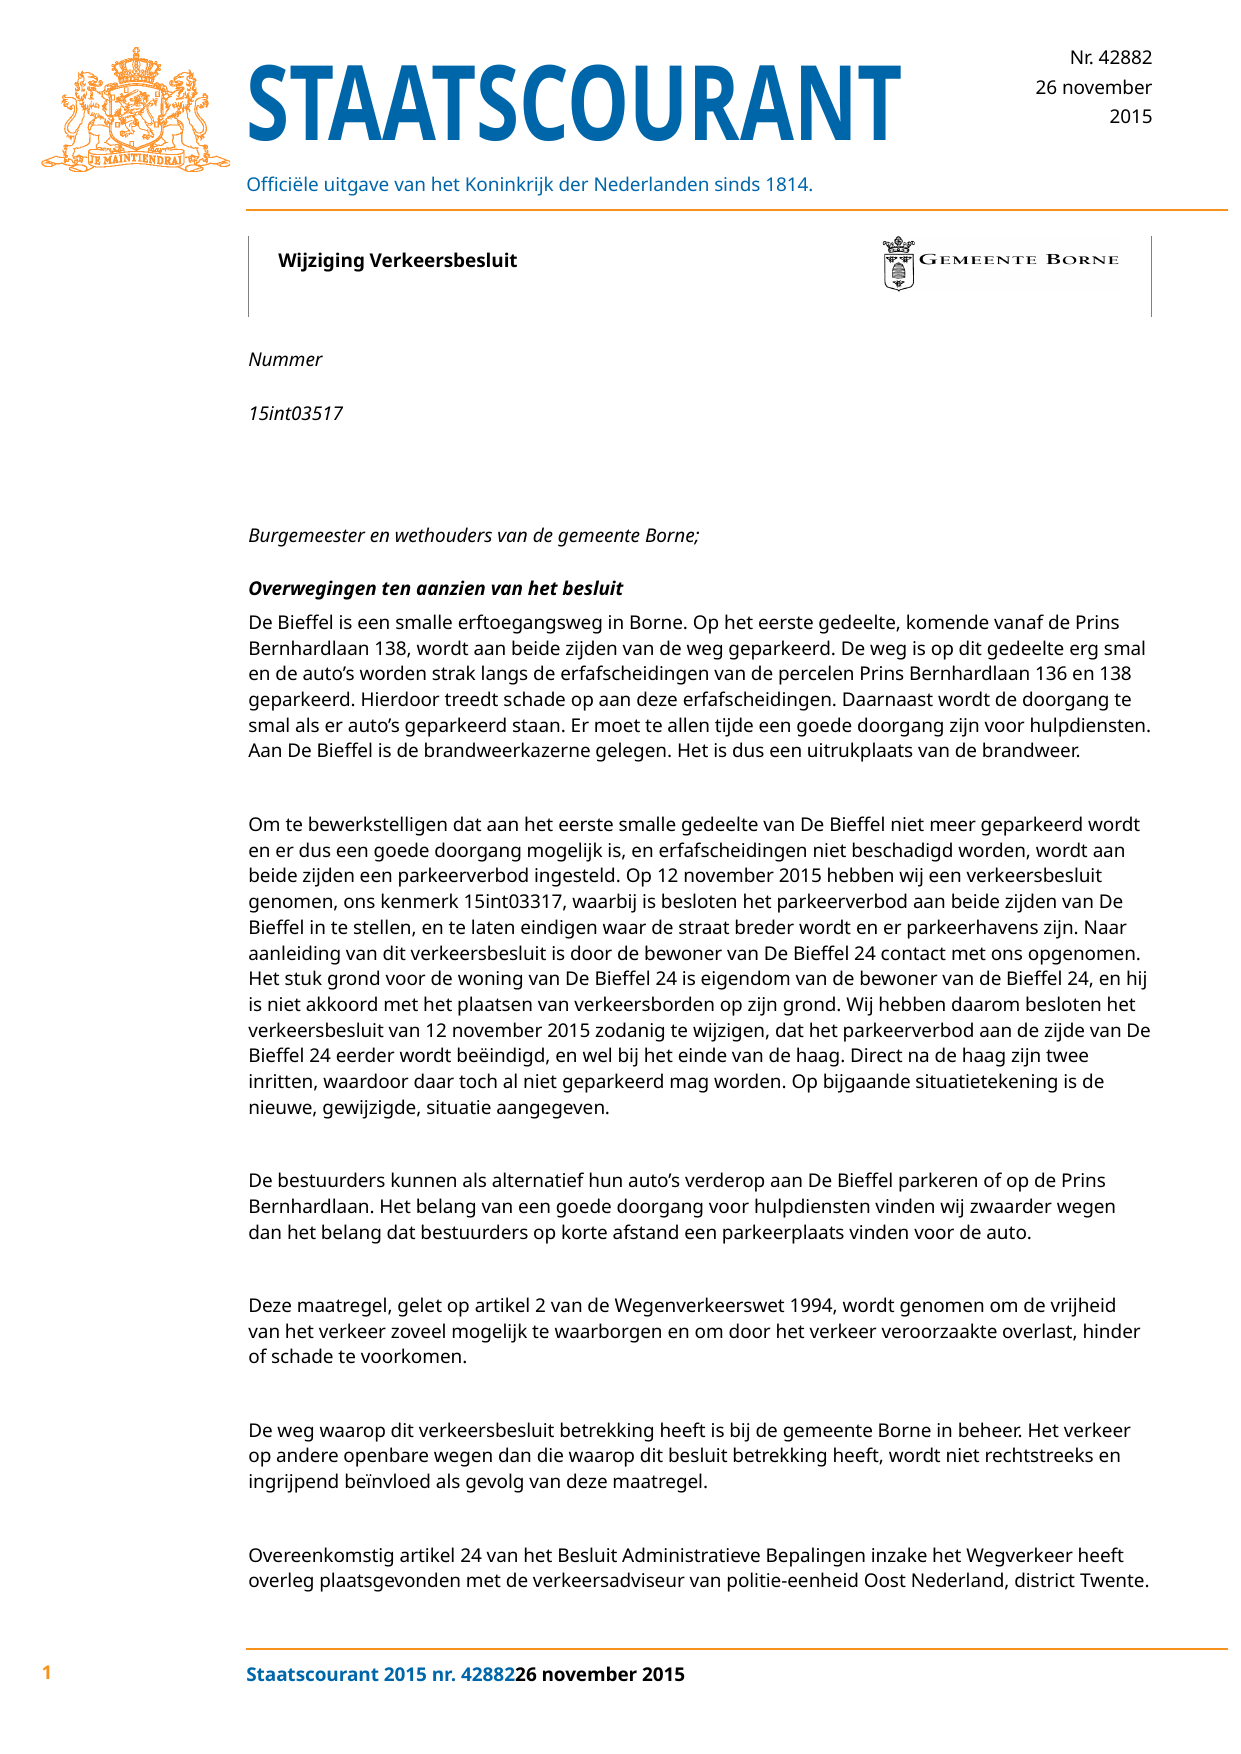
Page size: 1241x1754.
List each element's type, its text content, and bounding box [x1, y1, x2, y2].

text Nummer [248, 346, 1152, 372]
text De bestuurders kunnen als alternatief hun auto’s verderop aan De Bieffel parkeren of op de Prins Bernhardlaan. Het belang van een goede doorgang voor hulpdiensten vinden wij zwaarder wegen dan het belang dat bestuurders op korte afstand een parkeerplaats vinden voor de auto. [248, 1167, 1152, 1244]
table_header Wijziging Verkeersbesluit [249, 236, 850, 317]
text Deze maatregel, gelet op artikel 2 van de Wegenverkeerswet 1994, wordt genomen om de vrijheid van het verkeer zoveel mogelijk te waarborgen en om door het verkeer veroorzaakte overlast, hinder of schade te voorkomen. [248, 1292, 1152, 1369]
text De Bieffel is een smalle erftoegangsweg in Borne. Op het eerste gedeelte, komende vanaf de Prins Bernhardlaan 138, wordt aan beide zijden van de weg geparkeerd. De weg is op dit gedeelte erg smal en de auto’s worden strak langs de erfafscheidingen van de percelen Prins Bernhardlaan 136 en 138 geparkeerd. Hierdoor treedt schade op aan deze erfafscheidingen. Daarnaast wordt de doorgang te smal als er auto’s geparkeerd staan. Er moet te allen tijde een goede doorgang zijn voor hulpdiensten. Aan De Bieffel is de brandweerkazerne gelegen. Het is dus een uitrukplaats van de brandweer. [248, 609, 1152, 763]
text Om te bewerkstelligen dat aan het eerste smalle gedeelte van De Bieffel niet meer geparkeerd wordt en er dus een goede doorgang mogelijk is, en erfafscheidingen niet beschadigd worden, wordt aan beide zijden een parkeerverbod ingesteld. Op 12 november 2015 hebben wij een verkeersbesluit genomen, ons kenmerk 15int03317, waarbij is besloten het parkeerverbod aan beide zijden van De Bieffel in te stellen, en te laten eindigen waar de straat breder wordt en er parkeerhavens zijn. Naar aanleiding van dit verkeersbesluit is door de bewoner van De Bieffel 24 contact met ons opgenomen. Het stuk grond voor de woning van De Bieffel 24 is eigendom van de bewoner van de Bieffel 24, en hij is niet akkoord met het plaatsen van verkeersborden op zijn grond. Wij hebben daarom besloten het verkeersbesluit van 12 november 2015 zodanig te wijzigen, dat het parkeerverbod aan de zijde van De Bieffel 24 eerder wordt beëindigd, en wel bij het einde van de haag. Direct na de haag zijn twee inritten, waardoor daar toch al niet geparkeerd mag worden. Op bijgaande situatietekening is de nieuwe, gewijzigde, situatie aangegeven. [248, 811, 1152, 1120]
text Burgemeester en wethouders van de gemeente Borne; [248, 522, 1152, 548]
picture [41, 47, 231, 172]
text 15int03517 [248, 400, 1152, 426]
table_header [850, 236, 1151, 317]
text Overeenkomstig artikel 24 van het Besluit Administratieve Bepalingen inzake het Wegverkeer heeft overleg plaatsgevonden met de verkeersadviseur van politie-eenheid Oost Nederland, district Twente. [248, 1542, 1152, 1593]
text Overwegingen ten aanzien van het besluit [248, 575, 1152, 601]
text De weg waarop dit verkeersbesluit betrekking heeft is bij de gemeente Borne in beheer. Het verkeer op andere openbare wegen dan die waarop dit besluit betrekking heeft, wordt niet rechtstreeks en ingrijpend beïnvloed als gevolg van deze maatregel. [248, 1417, 1152, 1494]
picture [882, 236, 1119, 292]
